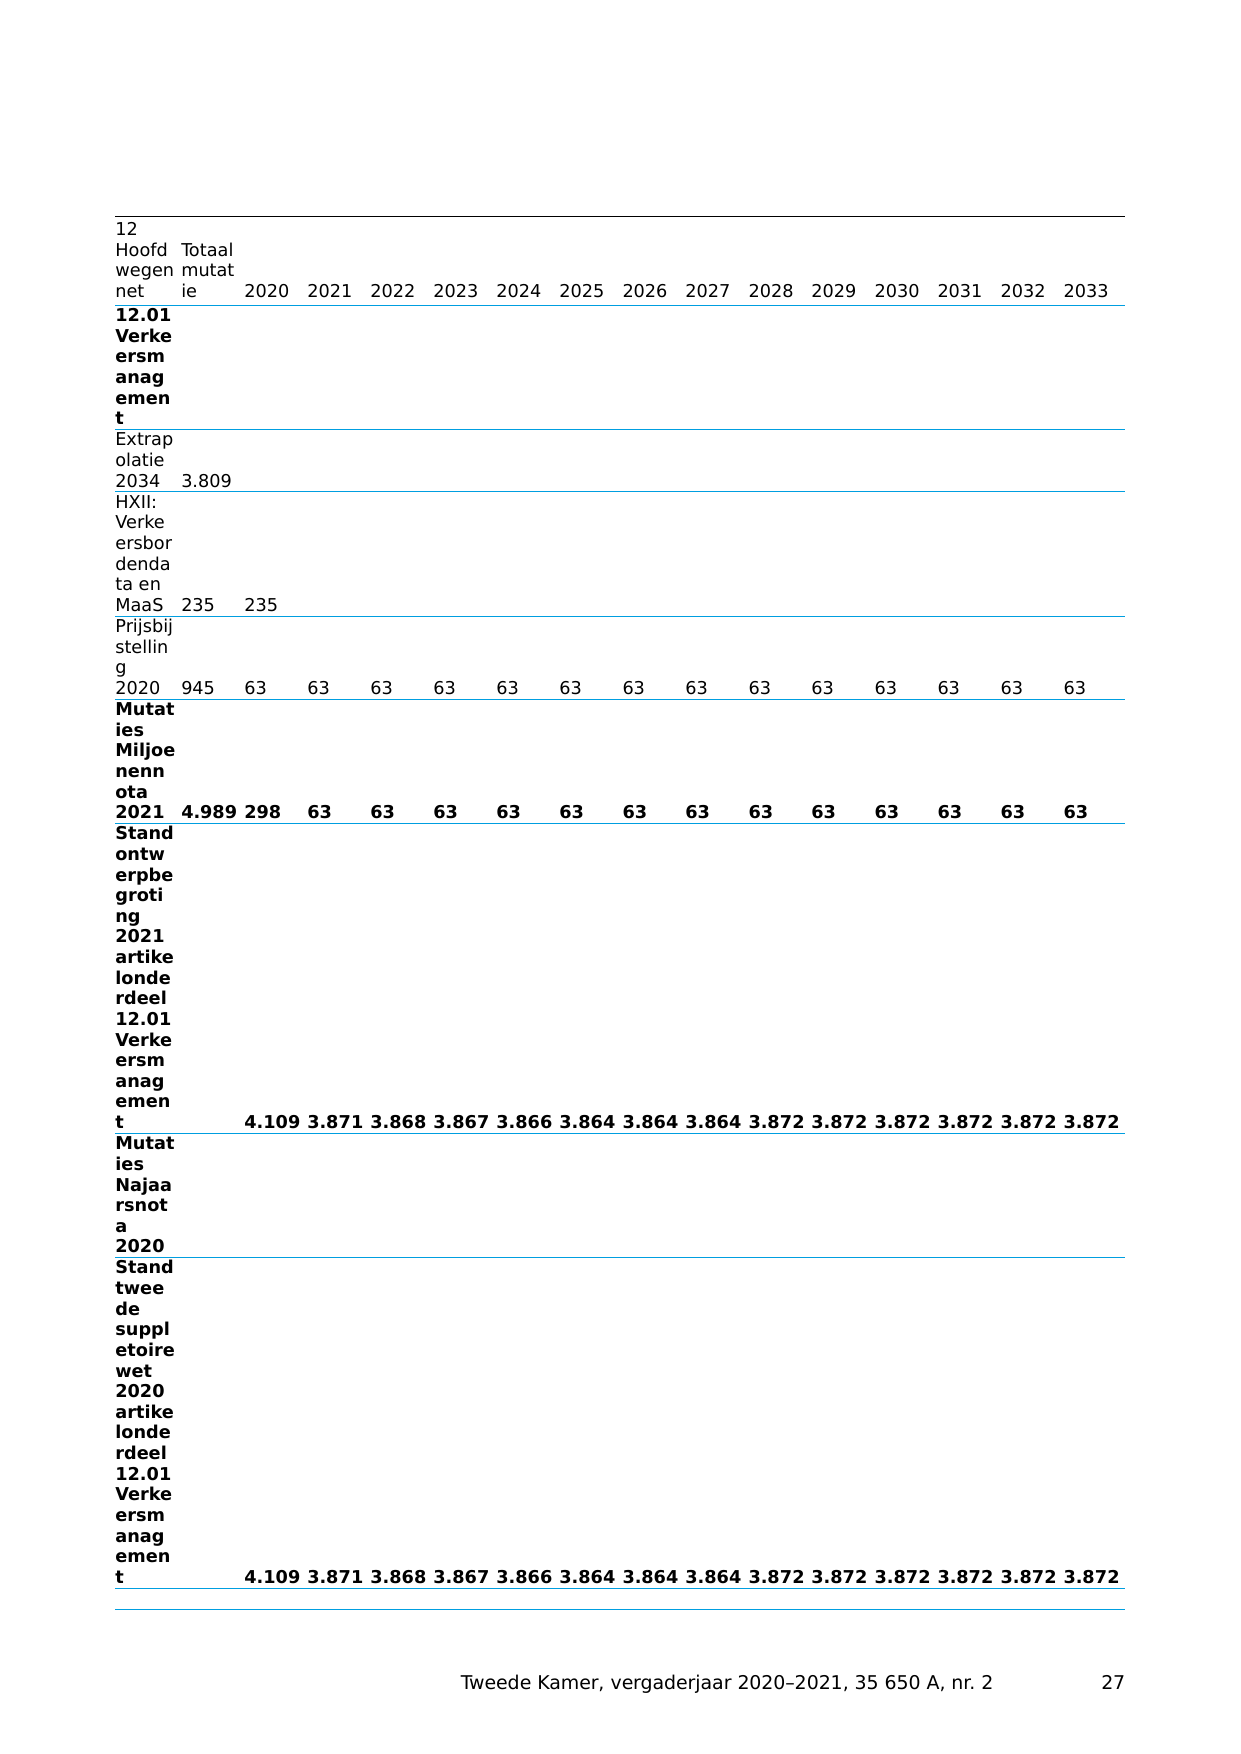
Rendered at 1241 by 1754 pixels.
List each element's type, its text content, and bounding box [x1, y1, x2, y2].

table_cell 3.872 [871, 824, 934, 1133]
table_cell 945 [178, 617, 241, 698]
table_cell [998, 1134, 1060, 1257]
table_cell 63 [367, 617, 430, 698]
table_cell [871, 1134, 934, 1257]
table_cell 63 [304, 617, 367, 698]
table_cell 63 [241, 617, 304, 698]
table_cell 3.864 [619, 1258, 682, 1587]
table_cell [178, 824, 241, 1133]
table_cell [745, 492, 808, 616]
table_cell [241, 306, 304, 429]
table_cell 3.872 [934, 824, 997, 1133]
table_cell [556, 306, 619, 429]
table_cell [998, 430, 1060, 491]
table_cell Stand ontwerpbegroting 2021 artikelonderdeel 12.01 Verkeersmanagement [115, 824, 178, 1133]
table_cell [115, 1589, 178, 1609]
table_cell 3.872 [745, 824, 808, 1133]
table_cell [430, 492, 493, 616]
table_cell [871, 430, 934, 491]
table_cell 63 [998, 617, 1060, 698]
table_cell [619, 492, 682, 616]
table_cell 3.864 [682, 1258, 745, 1587]
table_cell 2023 [430, 217, 493, 304]
table_cell [178, 1258, 241, 1587]
table_cell [682, 1589, 745, 1609]
table_cell 63 [808, 617, 871, 698]
table_cell [745, 1134, 808, 1257]
table_cell 2025 [556, 217, 619, 304]
table_cell [1060, 492, 1125, 616]
table_cell [304, 430, 367, 491]
table_cell [1060, 1589, 1125, 1609]
table_cell 63 [871, 617, 934, 698]
table_cell [934, 430, 997, 491]
table_cell [178, 1589, 241, 1609]
table_cell 3.864 [556, 1258, 619, 1587]
table_cell 63 [430, 617, 493, 698]
table_cell [241, 1134, 304, 1257]
table_cell [682, 1134, 745, 1257]
table_cell [493, 1134, 556, 1257]
table_cell [682, 492, 745, 616]
table_cell 3.809 [178, 430, 241, 491]
table_cell 63 [682, 700, 745, 823]
table_cell [493, 492, 556, 616]
table_cell 63 [619, 617, 682, 698]
table_cell [556, 1134, 619, 1257]
table_cell [241, 1589, 304, 1609]
table_cell 3.864 [619, 824, 682, 1133]
table_cell 3.864 [682, 824, 745, 1133]
table_cell 2024 [493, 217, 556, 304]
table_cell [745, 306, 808, 429]
table_cell [998, 1589, 1060, 1609]
table_cell 235 [178, 492, 241, 616]
table_cell 3.868 [367, 824, 430, 1133]
table_cell [178, 306, 241, 429]
table_cell 4.109 [241, 1258, 304, 1587]
table_cell [241, 430, 304, 491]
table_cell 3.866 [493, 1258, 556, 1587]
table_cell [304, 492, 367, 616]
table_cell 3.872 [934, 1258, 997, 1587]
table_cell 2029 [808, 217, 871, 304]
table_cell 2033 [1060, 217, 1125, 304]
table_cell Stand tweede suppletoire wet 2020 artikelonderdeel 12.01 Verkeersmanagement [115, 1258, 178, 1587]
table_cell 63 [493, 700, 556, 823]
table_cell [367, 1589, 430, 1609]
table_cell [998, 492, 1060, 616]
table_cell [556, 492, 619, 616]
table_cell [1060, 430, 1125, 491]
table_header Tabel 12 Artikel 12 Hoofdwegennet (bedragen x € 1.000) [115, 191, 1125, 216]
table_cell [934, 306, 997, 429]
table_cell 3.866 [493, 824, 556, 1133]
table_cell 63 [934, 700, 997, 823]
table_cell [367, 430, 430, 491]
table_cell 3.872 [871, 1258, 934, 1587]
table_cell 63 [619, 700, 682, 823]
table_cell [367, 1134, 430, 1257]
table_cell 2021 [304, 217, 367, 304]
table_cell [304, 1134, 367, 1257]
table_cell 3.872 [1060, 1258, 1125, 1587]
table_cell [178, 1134, 241, 1257]
table_cell 63 [871, 700, 934, 823]
table_cell 235 [241, 492, 304, 616]
table_cell [1060, 306, 1125, 429]
table_cell [367, 306, 430, 429]
table_cell [430, 430, 493, 491]
table_cell [808, 430, 871, 491]
table_cell [430, 306, 493, 429]
table_cell [367, 492, 430, 616]
table_cell [871, 306, 934, 429]
table_cell [619, 1589, 682, 1609]
table_cell [1060, 1134, 1125, 1257]
table_cell HXII: Verkeersbordendata en MaaS [115, 492, 178, 616]
table_cell [934, 492, 997, 616]
table_cell 12.01 Verkeersmanagement [115, 306, 178, 429]
table_cell 63 [745, 617, 808, 698]
table_cell 63 [682, 617, 745, 698]
table_cell 2026 [619, 217, 682, 304]
table_cell [430, 1134, 493, 1257]
table_cell [871, 1589, 934, 1609]
table_cell 2027 [682, 217, 745, 304]
table_cell [493, 306, 556, 429]
table_cell 12 Hoofdwegennet [115, 217, 178, 304]
table_cell [304, 306, 367, 429]
table_cell Prijsbijstelling 2020 [115, 617, 178, 698]
table_cell [808, 1589, 871, 1609]
table_cell 298 [241, 700, 304, 823]
table_cell 63 [998, 700, 1060, 823]
table_cell 63 [430, 700, 493, 823]
table_cell [619, 306, 682, 429]
table_cell [682, 430, 745, 491]
table_cell 3.872 [745, 1258, 808, 1587]
table_cell Mutaties Miljoenennota 2021 [115, 700, 178, 823]
table_cell 2022 [367, 217, 430, 304]
table_cell [745, 1589, 808, 1609]
table_cell 63 [556, 617, 619, 698]
table_cell 4.109 [241, 824, 304, 1133]
table_cell [745, 430, 808, 491]
table_cell [871, 492, 934, 616]
table_cell [682, 306, 745, 429]
table_cell [493, 1589, 556, 1609]
table_cell 63 [556, 700, 619, 823]
table_cell 3.867 [430, 1258, 493, 1587]
table_cell [934, 1589, 997, 1609]
table_cell 3.872 [998, 1258, 1060, 1587]
table_cell 2031 [934, 217, 997, 304]
table_cell 2032 [998, 217, 1060, 304]
table_cell Totaal mutatie [178, 217, 241, 304]
table_cell 2030 [871, 217, 934, 304]
table_cell 3.872 [808, 824, 871, 1133]
table_cell [619, 430, 682, 491]
table_cell 2020 [241, 217, 304, 304]
table_cell 3.867 [430, 824, 493, 1133]
table_cell [808, 306, 871, 429]
table_cell 63 [304, 700, 367, 823]
table_cell 2028 [745, 217, 808, 304]
table_cell 63 [934, 617, 997, 698]
table_cell 3.872 [1060, 824, 1125, 1133]
table_cell 3.871 [304, 1258, 367, 1587]
table_cell Extrapolatie 2034 [115, 430, 178, 491]
table_cell [493, 430, 556, 491]
table_cell [556, 430, 619, 491]
table_cell [304, 1589, 367, 1609]
table_cell [430, 1589, 493, 1609]
table_cell 63 [808, 700, 871, 823]
table_cell 4.989 [178, 700, 241, 823]
table_cell [998, 306, 1060, 429]
table_cell 3.872 [808, 1258, 871, 1587]
table_cell [619, 1134, 682, 1257]
table_cell 63 [493, 617, 556, 698]
table_cell 63 [1060, 700, 1125, 823]
table_cell Mutaties Najaarsnota 2020 [115, 1134, 178, 1257]
table_cell 63 [745, 700, 808, 823]
table_cell [934, 1134, 997, 1257]
table_cell 63 [367, 700, 430, 823]
table_cell 63 [1060, 617, 1125, 698]
table_cell 3.872 [998, 824, 1060, 1133]
table_cell 3.871 [304, 824, 367, 1133]
table_cell [808, 492, 871, 616]
table_cell [808, 1134, 871, 1257]
table_cell 3.864 [556, 824, 619, 1133]
table_cell 3.868 [367, 1258, 430, 1587]
table_cell [556, 1589, 619, 1609]
